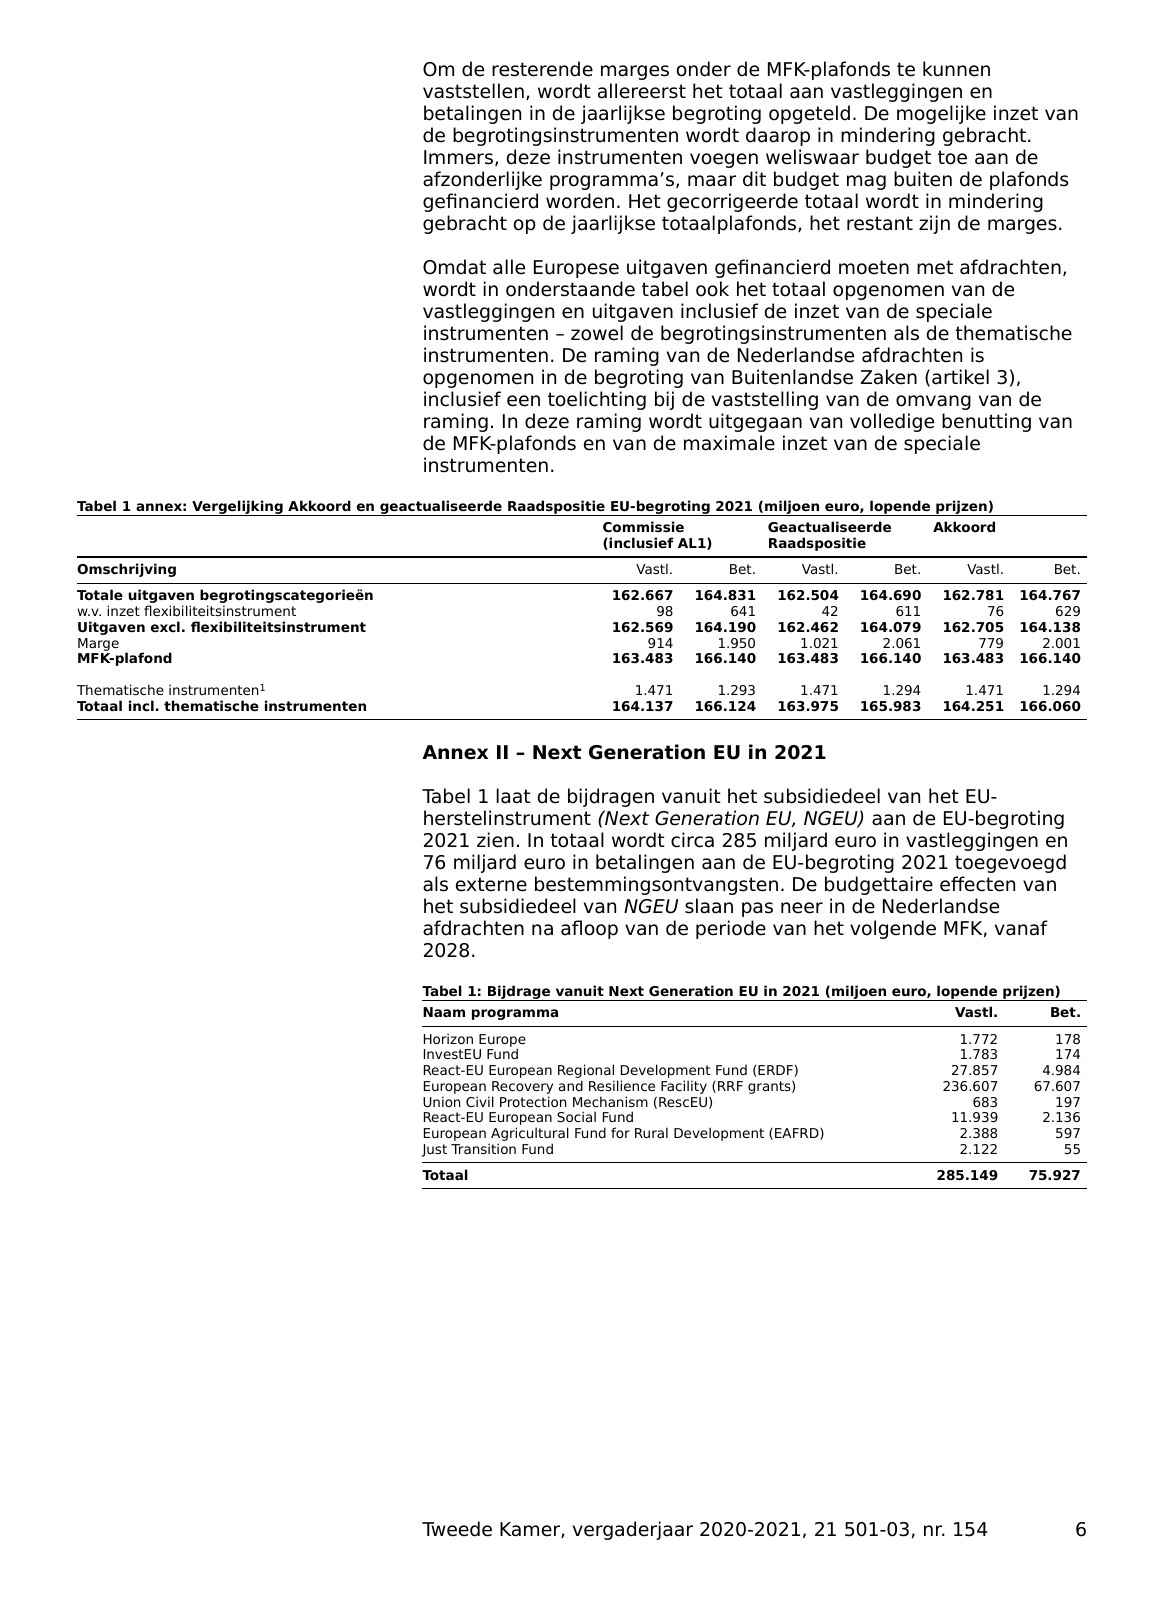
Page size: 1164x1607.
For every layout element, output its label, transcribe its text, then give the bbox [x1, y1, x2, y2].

table_cell Commissie (inclusief AL1) [596, 516, 762, 556]
table_cell 76 [927, 604, 1010, 620]
table_cell 164.190 [679, 620, 762, 635]
table_cell 2.388 [915, 1126, 1004, 1142]
table_cell Omschrijving [77, 558, 596, 582]
table_cell 166.140 [1010, 651, 1087, 667]
table_cell React-EU European Social Fund [422, 1110, 915, 1126]
table_cell 98 [596, 604, 679, 620]
table_cell 1.772 [915, 1027, 1004, 1047]
text Om de resterende marges onder de MFK-plafonds te kunnen vaststellen, wordt allereerst het totaal aan vastleggingen en betalingen in de jaarlijkse begroting opgeteld. De mogelijke inzet van de begrotingsinstrumenten wordt daarop in mindering gebracht. Immers, deze instrumenten voegen weliswaar budget toe aan de afzonderlijke programma’s, maar dit budget mag buiten de plafonds gefinancierd worden. Het gecorrigeerde totaal wordt in mindering gebracht op de jaarlijkse totaalplafonds, het restant zijn de marges. [422, 59, 1087, 235]
table_cell Vastl. [762, 558, 844, 582]
table_cell Totale uitgaven begrotingscategorieën [77, 584, 596, 604]
table_cell 779 [927, 635, 1010, 651]
table_cell Vastl. [915, 1001, 1004, 1026]
table_cell [927, 667, 1010, 683]
table_cell 164.137 [596, 698, 679, 719]
table_cell Totaal incl. thematische instrumenten [77, 698, 596, 719]
table_cell Bet. [845, 558, 927, 582]
table_cell 162.667 [596, 584, 679, 604]
table_cell 163.975 [762, 698, 844, 719]
table_cell 67.607 [1004, 1079, 1087, 1094]
table_cell European Agricultural Fund for Rural Development (EAFRD) [422, 1126, 915, 1142]
table_cell Union Civil Protection Mechanism (RescEU) [422, 1094, 915, 1110]
table_cell Bet. [1010, 558, 1087, 582]
table_cell 166.140 [679, 651, 762, 667]
table_cell 163.483 [927, 651, 1010, 667]
table_cell 27.857 [915, 1063, 1004, 1079]
table_cell 164.251 [927, 698, 1010, 719]
table_cell [77, 667, 596, 683]
table_cell Bet. [679, 558, 762, 582]
table_cell 164.079 [845, 620, 927, 635]
table_cell 1.294 [845, 683, 927, 698]
table_cell Naam programma [422, 1001, 915, 1026]
table_cell 166.124 [679, 698, 762, 719]
table_cell 164.138 [1010, 620, 1087, 635]
table_cell 1.471 [596, 683, 679, 698]
table_cell 178 [1004, 1027, 1087, 1047]
table_cell 55 [1004, 1142, 1087, 1162]
table_cell 2.122 [915, 1142, 1004, 1162]
table_cell Bet. [1004, 1001, 1087, 1026]
table_cell 165.983 [845, 698, 927, 719]
table_cell 162.569 [596, 620, 679, 635]
table_header Tabel 1: Bijdrage vanuit Next Generation EU in 2021 (miljoen euro, lopende prijzen) [422, 984, 1087, 999]
table_cell 1.950 [679, 635, 762, 651]
table_cell Uitgaven excl. flexibiliteitsinstrument [77, 620, 596, 635]
table_cell Totaal [422, 1163, 915, 1188]
table_cell 285.149 [915, 1163, 1004, 1188]
table_cell 164.831 [679, 584, 762, 604]
table_cell Vastl. [927, 558, 1010, 582]
table_cell w.v. inzet flexibiliteitsinstrument [77, 604, 596, 620]
text Tabel 1 laat de bijdragen vanuit het subsidiedeel van het EU-herstelinstrument (Next Generation EU, NGEU) aan de EU-begroting 2021 zien. In totaal wordt circa 285 miljard euro in vastleggingen en 76 miljard euro in betalingen aan de EU-begroting 2021 toegevoegd als externe bestemmingsontvangsten. De budgettaire effecten van het subsidiedeel van NGEU slaan pas neer in de Nederlandse afdrachten na afloop van de periode van het volgende MFK, vanaf 2028. [422, 786, 1087, 962]
table_cell European Recovery and Resilience Facility (RRF grants) [422, 1079, 915, 1094]
table_cell React-EU European Regional Development Fund (ERDF) [422, 1063, 915, 1079]
table_cell InvestEU Fund [422, 1047, 915, 1063]
table_cell 11.939 [915, 1110, 1004, 1126]
subtitle Annex II – Next Generation EU in 2021 [422, 742, 1087, 764]
table_cell 914 [596, 635, 679, 651]
table_cell 42 [762, 604, 844, 620]
table_cell Just Transition Fund [422, 1142, 915, 1162]
table_cell [845, 667, 927, 683]
table_cell 611 [845, 604, 927, 620]
table_cell 162.504 [762, 584, 844, 604]
table_cell 197 [1004, 1094, 1087, 1110]
table_cell Vastl. [596, 558, 679, 582]
table_cell Geactualiseerde Raadspositie [762, 516, 927, 556]
table_cell 597 [1004, 1126, 1087, 1142]
table_cell 1.783 [915, 1047, 1004, 1063]
table_cell 174 [1004, 1047, 1087, 1063]
table_cell MFK-plafond [77, 651, 596, 667]
table_cell 236.607 [915, 1079, 1004, 1094]
table_cell 629 [1010, 604, 1087, 620]
table_cell 1.293 [679, 683, 762, 698]
table_cell Akkoord [927, 516, 1087, 556]
table_cell 162.705 [927, 620, 1010, 635]
table_header Tabel 1 annex: Vergelijking Akkoord en geactualiseerde Raadspositie EU-begroting 2021 (miljoen euro, lopende prijzen) [77, 499, 1087, 514]
table_cell 166.140 [845, 651, 927, 667]
table_cell 163.483 [596, 651, 679, 667]
table_cell [762, 667, 844, 683]
table_cell 75.927 [1004, 1163, 1087, 1188]
table_cell 162.462 [762, 620, 844, 635]
table_cell Horizon Europe [422, 1027, 915, 1047]
table_cell 683 [915, 1094, 1004, 1110]
table_cell [596, 667, 679, 683]
table_cell [679, 667, 762, 683]
table_cell 166.060 [1010, 698, 1087, 719]
table_cell 2.061 [845, 635, 927, 651]
table_cell 1.471 [927, 683, 1010, 698]
table_cell 4.984 [1004, 1063, 1087, 1079]
table_cell 1.021 [762, 635, 844, 651]
table_cell 162.781 [927, 584, 1010, 604]
table_cell 641 [679, 604, 762, 620]
table_cell [1010, 667, 1087, 683]
table_cell Marge [77, 635, 596, 651]
table_cell 1.294 [1010, 683, 1087, 698]
table_cell 164.767 [1010, 584, 1087, 604]
table_cell 2.136 [1004, 1110, 1087, 1126]
table_cell 164.690 [845, 584, 927, 604]
text Omdat alle Europese uitgaven gefinancierd moeten met afdrachten, wordt in onderstaande tabel ook het totaal opgenomen van de vastleggingen en uitgaven inclusief de inzet van de speciale instrumenten – zowel de begrotingsinstrumenten als de thematische instrumenten. De raming van de Nederlandse afdrachten is opgenomen in de begroting van Buitenlandse Zaken (artikel 3), inclusief een toelichting bij de vaststelling van de omvang van de raming. In deze raming wordt uitgegaan van volledige benutting van de MFK-plafonds en van de maximale inzet van de speciale instrumenten. [422, 257, 1087, 477]
table_cell 1.471 [762, 683, 844, 698]
table_cell Thematische instrumenten1 [77, 683, 596, 698]
table_cell 163.483 [762, 651, 844, 667]
table_cell 2.001 [1010, 635, 1087, 651]
table_cell [77, 516, 596, 556]
